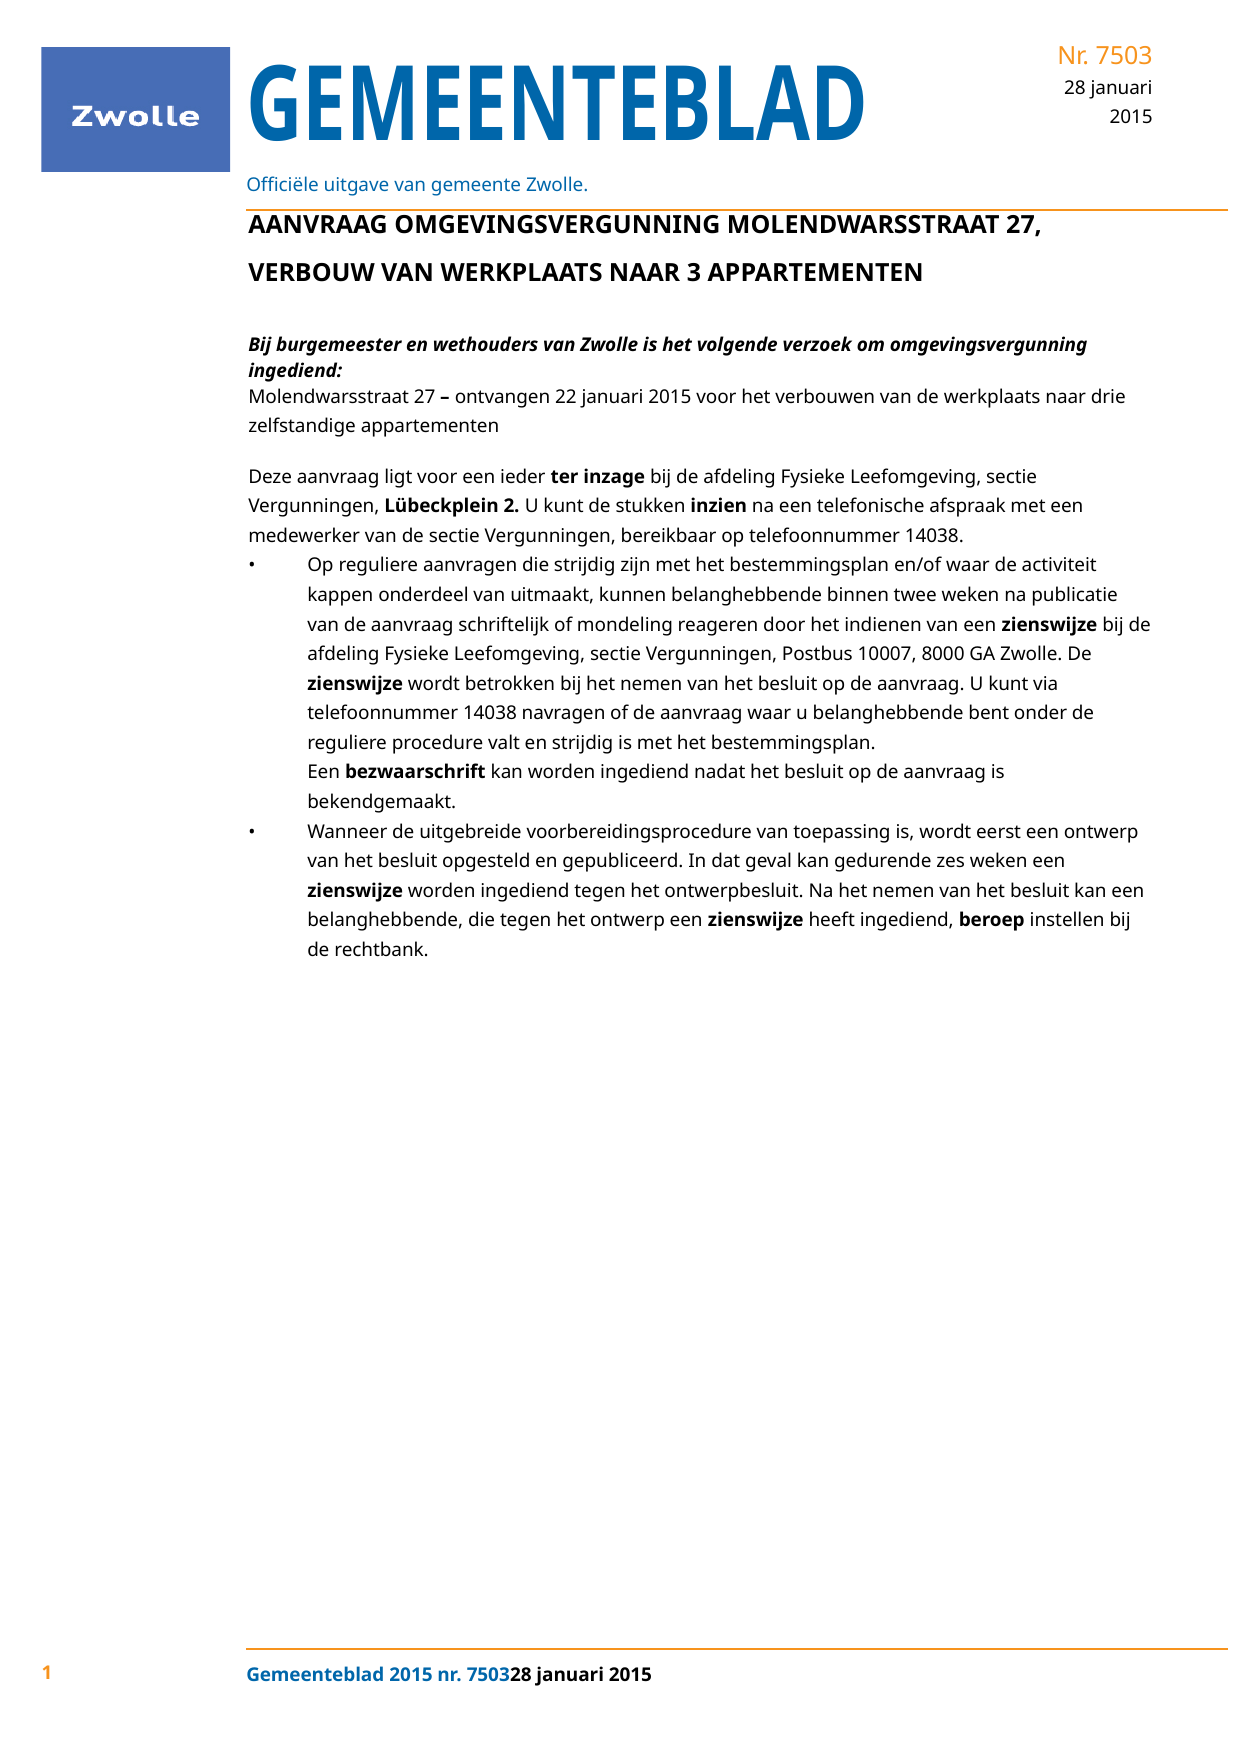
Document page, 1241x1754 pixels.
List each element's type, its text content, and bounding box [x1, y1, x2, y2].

text AANVRAAG OMGEVINGSVERGUNNING MOLENDWARSSTRAAT 27, VERBOUW VAN WERKPLAATS NAAR 3 APPARTEMENTEN [248, 211, 1152, 288]
text Deze aanvraag ligt voor een ieder ter inzage bij de afdeling Fysieke Leefomgeving, sectie Vergunningen, Lübeckplein 2. U kunt de stukken inzien na een telefonische afspraak met een medewerker van de sectie Vergunningen, bereikbaar op telefoonnummer 14038. [248, 463, 1152, 548]
text Bij burgemeester en wethouders van Zwolle is het volgende verzoek om omgevingsvergunning ingediend: [248, 331, 1152, 383]
list Wanneer de uitgebreide voorbereidingsprocedure van toepassing is, wordt eerst een ontwerp van het besluit opgesteld en gepubliceerd. In dat geval kan gedurende zes weken een zienswijze worden ingediend tegen het ontwerpbesluit. Na het nemen van het besluit kan een belanghebbende, die tegen het ontwerp een zienswijze heeft ingediend, beroep instellen bij de rechtbank. [248, 818, 1152, 962]
list Op reguliere aanvragen die strijdig zijn met het bestemmingsplan en/of waar de activiteit kappen onderdeel van uitmaakt, kunnen belanghebbende binnen twee weken na publicatie van de aanvraag schriftelijk of mondeling reageren door het indienen van een zienswijze bij de afdeling Fysieke Leefomgeving, sectie Vergunningen, Postbus 10007, 8000 GA Zwolle. De zienswijze wordt betrokken bij het nemen van het besluit op de aanvraag. U kunt via telefoonnummer 14038 navragen of de aanvraag waar u belanghebbende bent onder de reguliere procedure valt en strijdig is met het bestemmingsplan. [248, 552, 1152, 755]
list Een bezwaarschrift kan worden ingediend nadat het besluit op de aanvraag is bekendgemaakt. [248, 759, 1152, 814]
text Molendwarsstraat 27 – ontvangen 22 januari 2015 voor het verbouwen van de werkplaats naar drie zelfstandige appartementen [248, 383, 1152, 438]
picture [41, 47, 231, 172]
